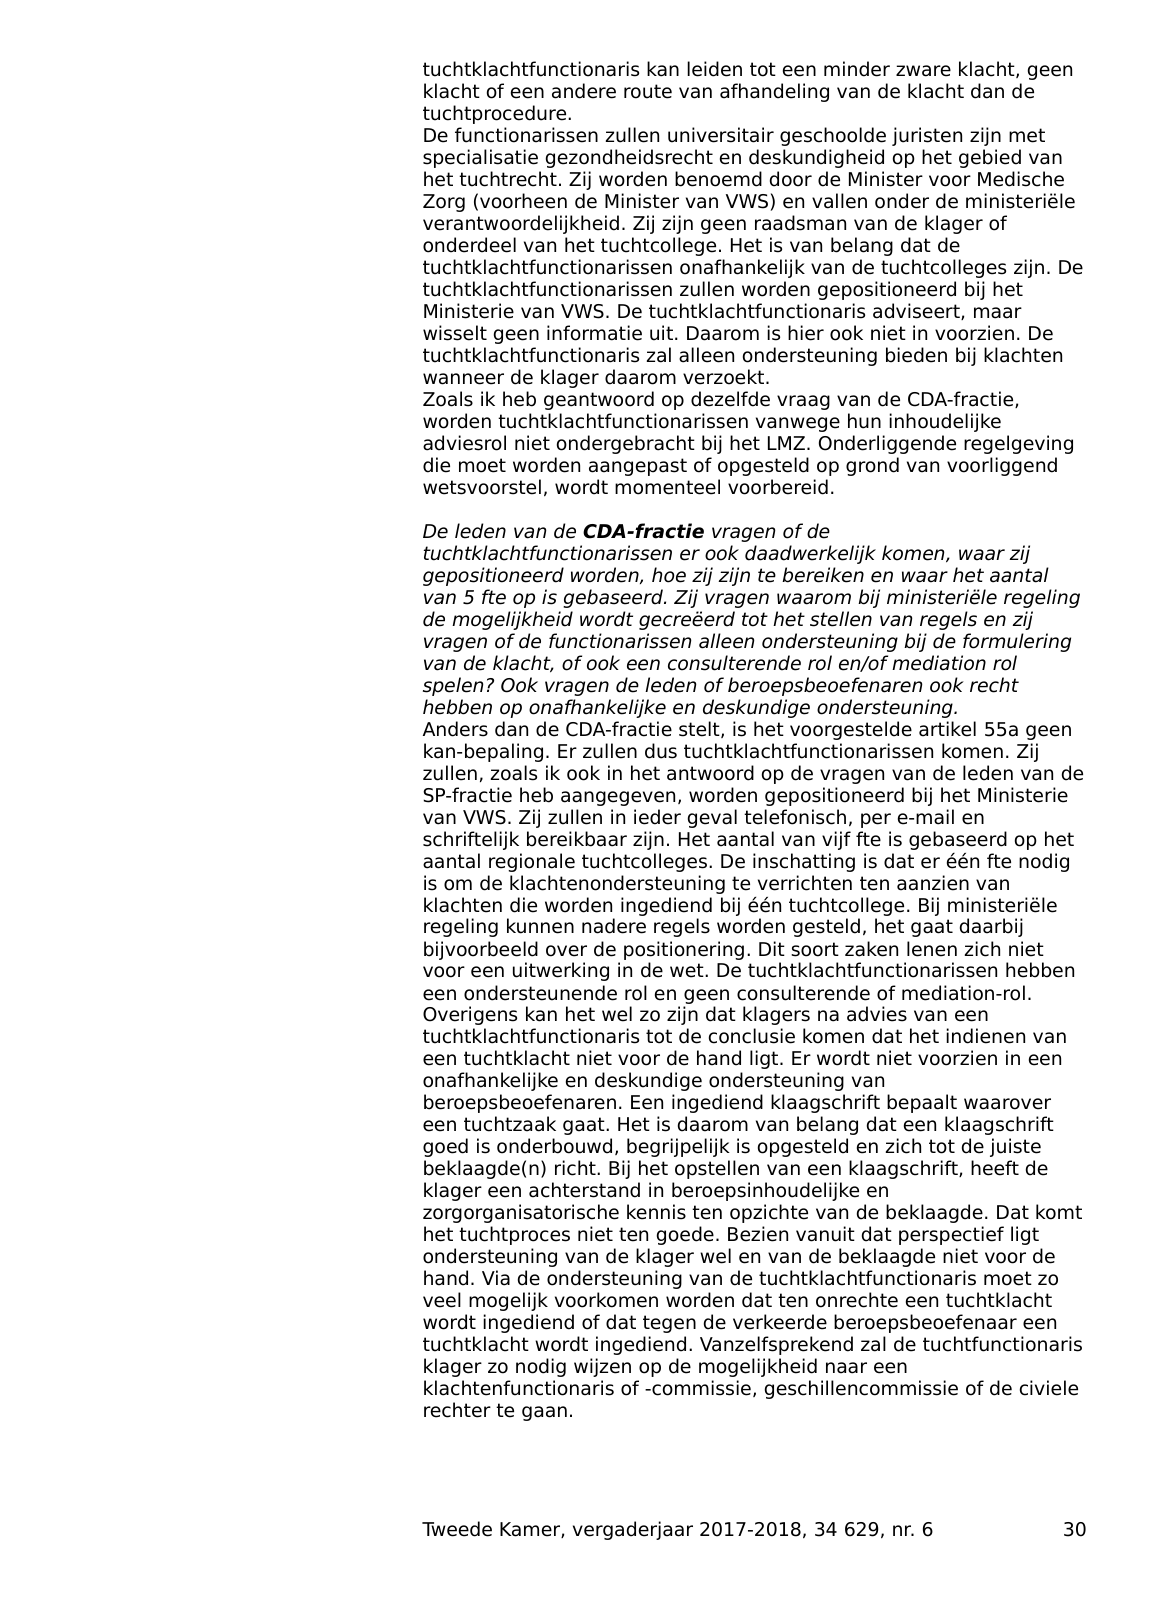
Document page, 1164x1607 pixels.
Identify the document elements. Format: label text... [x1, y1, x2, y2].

text De functionarissen zullen universitair geschoolde juristen zijn met specialisatie gezondheidsrecht en deskundigheid op het gebied van het tuchtrecht. Zij worden benoemd door de Minister voor Medische Zorg (voorheen de Minister van VWS) en vallen onder de ministeriële verantwoordelijkheid. Zij zijn geen raadsman van de klager of onderdeel van het tuchtcollege. Het is van belang dat de tuchtklachtfunctionarissen onafhankelijk van de tuchtcolleges zijn. De tuchtklachtfunctionarissen zullen worden gepositioneerd bij het Ministerie van VWS. De tuchtklachtfunctionaris adviseert, maar wisselt geen informatie uit. Daarom is hier ook niet in voorzien. De tuchtklachtfunctionaris zal alleen ondersteuning bieden bij klachten wanneer de klager daarom verzoekt. [422, 125, 1087, 389]
text Zoals ik heb geantwoord op dezelfde vraag van de CDA-fractie, worden tuchtklachtfunctionarissen vanwege hun inhoudelijke adviesrol niet ondergebracht bij het LMZ. Onderliggende regelgeving die moet worden aangepast of opgesteld op grond van voorliggend wetsvoorstel, wordt momenteel voorbereid. [422, 389, 1087, 499]
text Anders dan de CDA-fractie stelt, is het voorgestelde artikel 55a geen kan-bepaling. Er zullen dus tuchtklachtfunctionarissen komen. Zij zullen, zoals ik ook in het antwoord op de vragen van de leden van de SP-fractie heb aangegeven, worden gepositioneerd bij het Ministerie van VWS. Zij zullen in ieder geval telefonisch, per e-mail en schriftelijk bereikbaar zijn. Het aantal van vijf fte is gebaseerd op het aantal regionale tuchtcolleges. De inschatting is dat er één fte nodig is om de klachtenondersteuning te verrichten ten aanzien van klachten die worden ingediend bij één tuchtcollege. Bij ministeriële regeling kunnen nadere regels worden gesteld, het gaat daarbij bijvoorbeeld over de positionering. Dit soort zaken lenen zich niet voor een uitwerking in de wet. De tuchtklachtfunctionarissen hebben een ondersteunende rol en geen consulterende of mediation-rol. Overigens kan het wel zo zijn dat klagers na advies van een tuchtklachtfunctionaris tot de conclusie komen dat het indienen van een tuchtklacht niet voor de hand ligt. Er wordt niet voorzien in een onafhankelijke en deskundige ondersteuning van beroepsbeoefenaren. Een ingediend klaagschrift bepaalt waarover een tuchtzaak gaat. Het is daarom van belang dat een klaagschrift goed is onderbouwd, begrijpelijk is opgesteld en zich tot de juiste beklaagde(n) richt. Bij het opstellen van een klaagschrift, heeft de klager een achterstand in beroepsinhoudelijke en zorgorganisatorische kennis ten opzichte van de beklaagde. Dat komt het tuchtproces niet ten goede. Bezien vanuit dat perspectief ligt ondersteuning van de klager wel en van de beklaagde niet voor de hand. Via de ondersteuning van de tuchtklachtfunctionaris moet zo veel mogelijk voorkomen worden dat ten onrechte een tuchtklacht wordt ingediend of dat tegen de verkeerde beroepsbeoefenaar een tuchtklacht wordt ingediend. Vanzelfsprekend zal de tuchtfunctionaris klager zo nodig wijzen op de mogelijkheid naar een klachtenfunctionaris of -commissie, geschillencommissie of de civiele rechter te gaan. [422, 719, 1087, 1422]
text De leden van de CDA-fractie vragen of de tuchtklachtfunctionarissen er ook daadwerkelijk komen, waar zij gepositioneerd worden, hoe zij zijn te bereiken en waar het aantal van 5 fte op is gebaseerd. Zij vragen waarom bij ministeriële regeling de mogelijkheid wordt gecreëerd tot het stellen van regels en zij vragen of de functionarissen alleen ondersteuning bij de formulering van de klacht, of ook een consulterende rol en/of mediation rol spelen? Ook vragen de leden of beroepsbeoefenaren ook recht hebben op onafhankelijke en deskundige ondersteuning. [422, 521, 1087, 719]
text tuchtklachtfunctionaris kan leiden tot een minder zware klacht, geen klacht of een andere route van afhandeling van de klacht dan de tuchtprocedure. [422, 59, 1087, 125]
